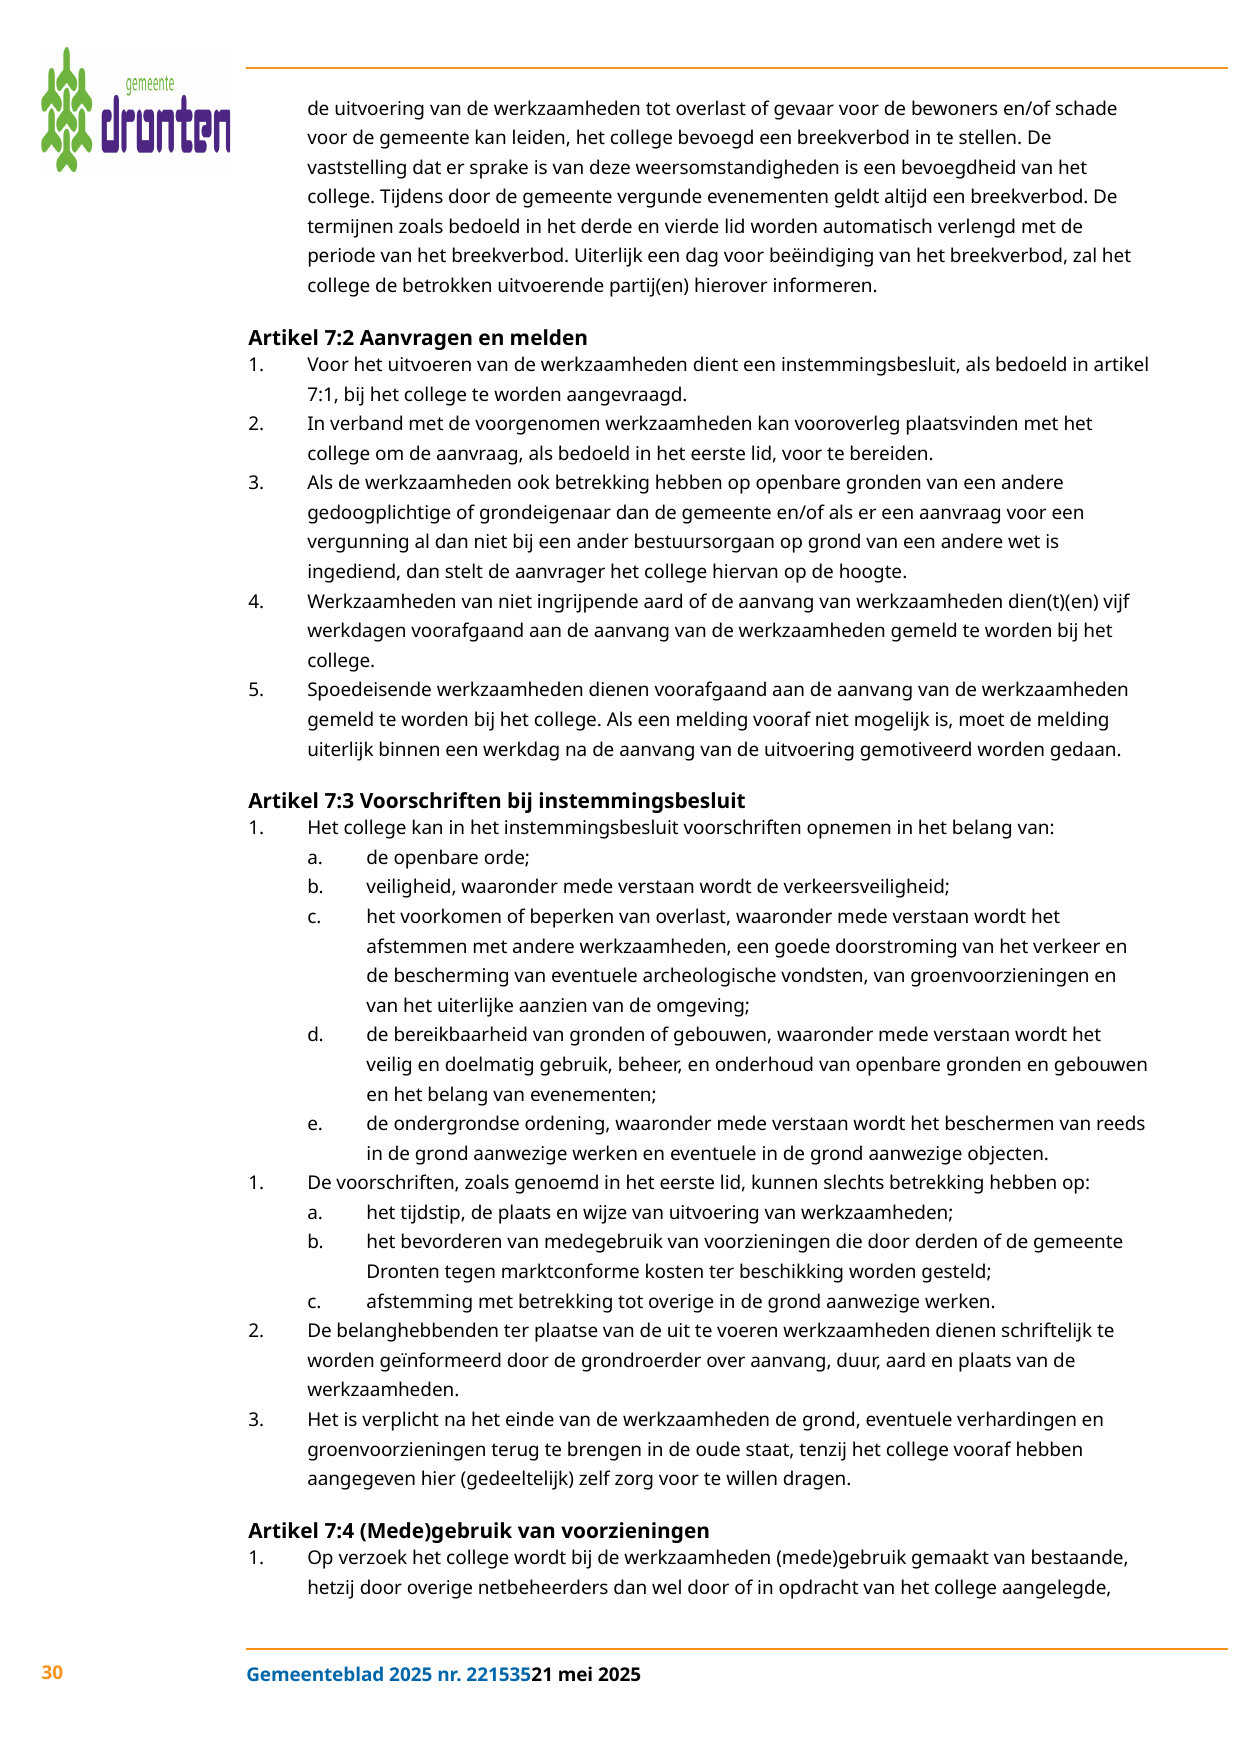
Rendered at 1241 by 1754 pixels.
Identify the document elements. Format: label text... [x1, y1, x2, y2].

list het bevorderen van medegebruik van voorzieningen die door derden of de gemeente Dronten tegen marktconforme kosten ter beschikking worden gesteld; [307, 1229, 1152, 1284]
text Artikel 7:4 (Mede)gebruik van voorzieningen [248, 1516, 1152, 1544]
text Artikel 7:2 Aanvragen en melden [248, 323, 1152, 351]
list de uitvoering van de werkzaamheden tot overlast of gevaar voor de bewoners en/of schade voor de gemeente kan leiden, het college bevoegd een breekverbod in te stellen. De vaststelling dat er sprake is van deze weersomstandigheden is een bevoegdheid van het college. Tijdens door de gemeente vergunde evenementen geldt altijd een breekverbod. De termijnen zoals bedoeld in het derde en vierde lid worden automatisch verlengd met de periode van het breekverbod. Uiterlijk een dag voor beëindiging van het breekverbod, zal het college de betrokken uitvoerende partij(en) hierover informeren. [248, 95, 1152, 298]
list Als de werkzaamheden ook betrekking hebben op openbare gronden van een andere gedoogplichtige of grondeigenaar dan de gemeente en/of als er een aanvraag voor een vergunning al dan niet bij een ander bestuursorgaan op grond van een andere wet is ingediend, dan stelt de aanvrager het college hiervan op de hoogte. [248, 469, 1152, 584]
list De belanghebbenden ter plaatse van de uit te voeren werkzaamheden dienen schriftelijk te worden geïnformeerd door de grondroerder over aanvang, duur, aard en plaats van de werkzaamheden. [248, 1317, 1152, 1402]
list de openbare orde; [307, 844, 1152, 870]
picture [41, 47, 231, 172]
text Artikel 7:3 Voorschriften bij instemmingsbesluit [248, 786, 1152, 814]
list Het college kan in het instemmingsbesluit voorschriften opnemen in het belang van: [248, 814, 1152, 840]
list afstemming met betrekking tot overige in de grond aanwezige werken. [307, 1288, 1152, 1314]
list Werkzaamheden van niet ingrijpende aard of de aanvang van werkzaamheden dien(t)(en) vijf werkdagen voorafgaand aan de aanvang van de werkzaamheden gemeld te worden bij het college. [248, 588, 1152, 673]
list de bereikbaarheid van gronden of gebouwen, waaronder mede verstaan wordt het veilig en doelmatig gebruik, beheer, en onderhoud van openbare gronden en gebouwen en het belang van evenementen; [307, 1022, 1152, 1107]
list Spoedeisende werkzaamheden dienen voorafgaand aan de aanvang van de werkzaamheden gemeld te worden bij het college. Als een melding vooraf niet mogelijk is, moet de melding uiterlijk binnen een werkdag na de aanvang van de uitvoering gemotiveerd worden gedaan. [248, 677, 1152, 761]
list de ondergrondse ordening, waaronder mede verstaan wordt het beschermen van reeds in de grond aanwezige werken en eventuele in de grond aanwezige objecten. [307, 1110, 1152, 1166]
list In verband met de voorgenomen werkzaamheden kan vooroverleg plaatsvinden met het college om de aanvraag, als bedoeld in het eerste lid, voor te bereiden. [248, 410, 1152, 466]
list Voor het uitvoeren van de werkzaamheden dient een instemmingsbesluit, als bedoeld in artikel 7:1, bij het college te worden aangevraagd. [248, 351, 1152, 406]
list Op verzoek het college wordt bij de werkzaamheden (mede)gebruik gemaakt van bestaande, hetzij door overige netbeheerders dan wel door of in opdracht van het college aangelegde, [248, 1544, 1152, 1599]
list het tijdstip, de plaats en wijze van uitvoering van werkzaamheden; [307, 1199, 1152, 1225]
list De voorschriften, zoals genoemd in het eerste lid, kunnen slechts betrekking hebben op: [248, 1169, 1152, 1195]
list veiligheid, waaronder mede verstaan wordt de verkeersveiligheid; [307, 874, 1152, 899]
list het voorkomen of beperken van overlast, waaronder mede verstaan wordt het afstemmen met andere werkzaamheden, een goede doorstroming van het verkeer en de bescherming van eventuele archeologische vondsten, van groenvoorzieningen en van het uiterlijke aanzien van de omgeving; [307, 903, 1152, 1018]
list Het is verplicht na het einde van de werkzaamheden de grond, eventuele verhardingen en groenvoorzieningen terug te brengen in de oude staat, tenzij het college vooraf hebben aangegeven hier (gedeeltelijk) zelf zorg voor te willen dragen. [248, 1406, 1152, 1491]
